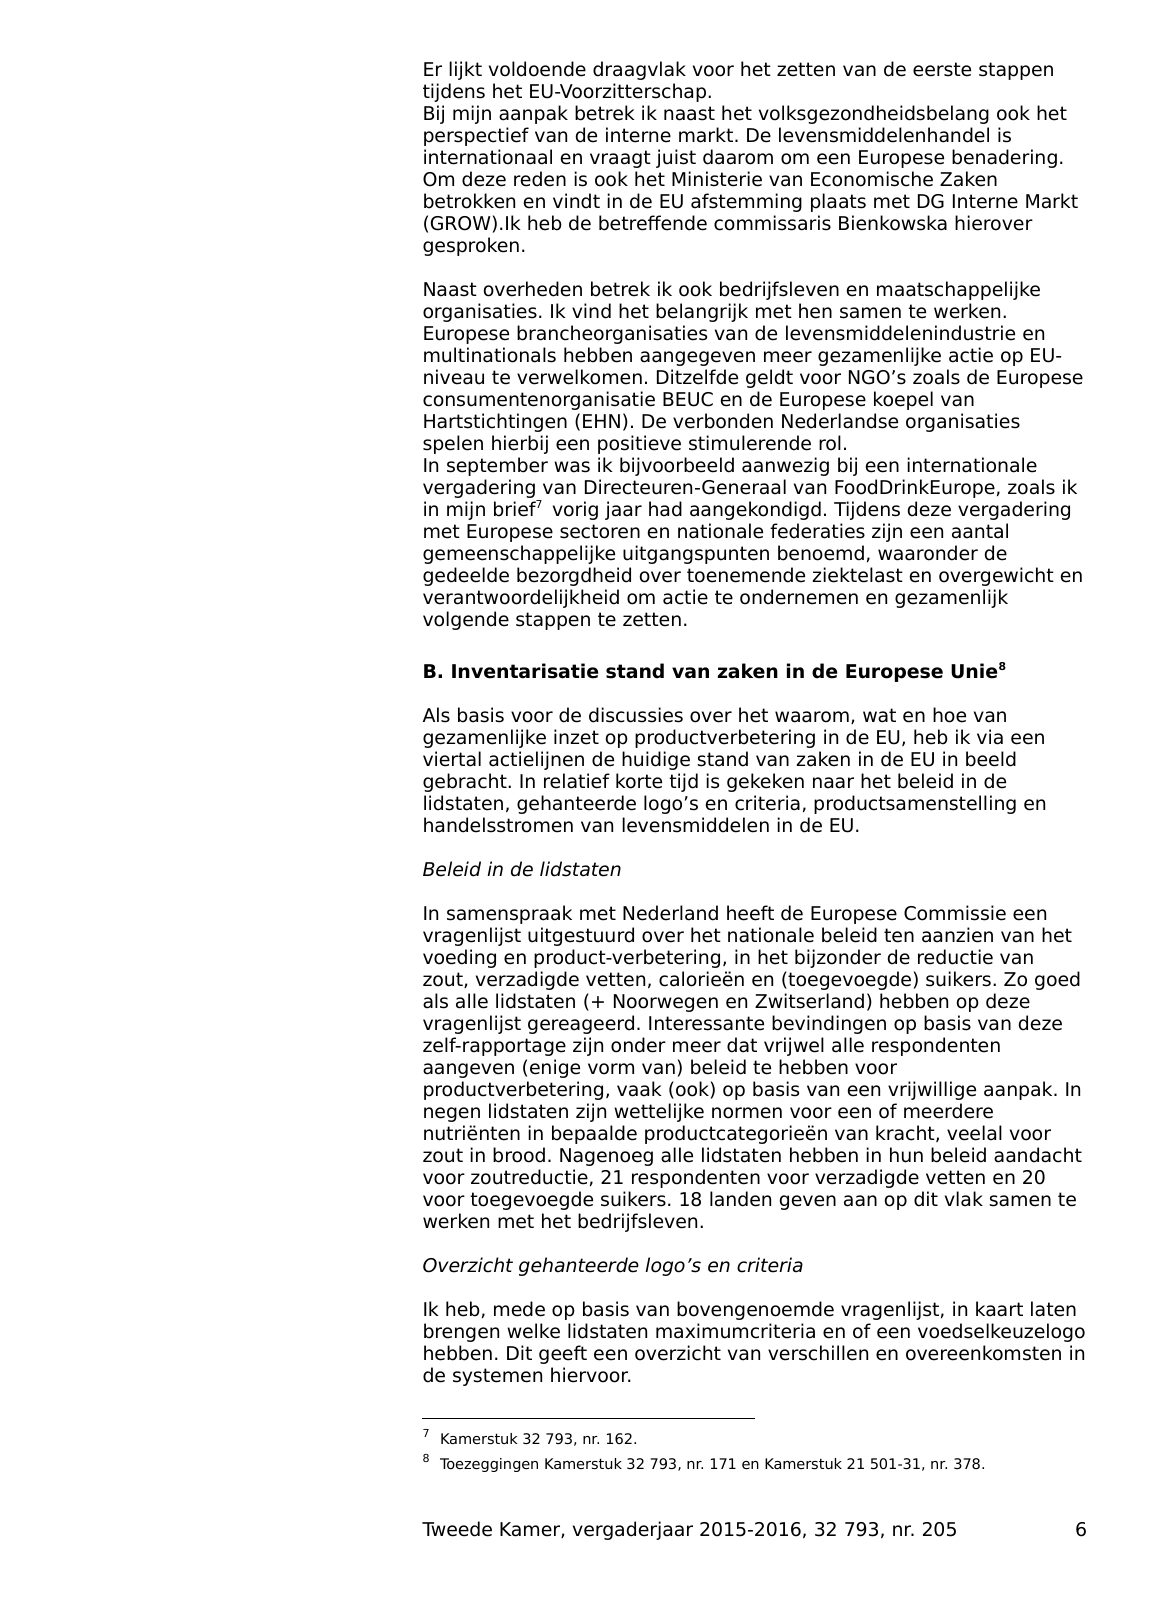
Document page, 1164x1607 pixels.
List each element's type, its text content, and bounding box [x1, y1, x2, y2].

text Bij mijn aanpak betrek ik naast het volksgezondheidsbelang ook het perspectief van de interne markt. De levensmiddelenhandel is internationaal en vraagt juist daarom om een Europese benadering. Om deze reden is ook het Ministerie van Economische Zaken betrokken en vindt in de EU afstemming plaats met DG Interne Markt (GROW).Ik heb de betreffende commissaris Bienkowska hierover gesproken. [422, 103, 1087, 257]
subtitle Beleid in de lidstaten [422, 859, 1087, 881]
text Kamerstuk 32 793, nr. 162. [422, 1427, 1087, 1449]
text In september was ik bijvoorbeeld aanwezig bij een internationale vergadering van Directeuren-Generaal van FoodDrinkEurope, zoals ik in mijn brief vorig jaar had aangekondigd. Tijdens deze vergadering met Europese sectoren en nationale federaties zijn een aantal gemeenschappelijke uitgangspunten benoemd, waaronder de gedeelde bezorgdheid over toenemende ziektelast en overgewicht en verantwoordelijkheid om actie te ondernemen en gezamenlijk volgende stappen te zetten. [422, 455, 1087, 631]
text Toezeggingen Kamerstuk 32 793, nr. 171 en Kamerstuk 21 501-31, nr. 378. [422, 1452, 1087, 1474]
text Ik heb, mede op basis van bovengenoemde vragenlijst, in kaart laten brengen welke lidstaten maximumcriteria en of een voedselkeuzelogo hebben. Dit geeft een overzicht van verschillen en overeenkomsten in de systemen hiervoor. [422, 1299, 1087, 1387]
subtitle Overzicht gehanteerde logo’s en criteria [422, 1255, 1087, 1277]
subtitle B. Inventarisatie stand van zaken in de Europese Unie [422, 661, 1087, 683]
text Naast overheden betrek ik ook bedrijfsleven en maatschappelijke organisaties. Ik vind het belangrijk met hen samen te werken. Europese brancheorganisaties van de levensmiddelenindustrie en multinationals hebben aangegeven meer gezamenlijke actie op EU-niveau te verwelkomen. Ditzelfde geldt voor NGO’s zoals de Europese consumentenorganisatie BEUC en de Europese koepel van Hartstichtingen (EHN). De verbonden Nederlandse organisaties spelen hierbij een positieve stimulerende rol. [422, 279, 1087, 455]
text In samenspraak met Nederland heeft de Europese Commissie een vragenlijst uitgestuurd over het nationale beleid ten aanzien van het voeding en product-verbetering, in het bijzonder de reductie van zout, verzadigde vetten, calorieën en (toegevoegde) suikers. Zo goed als alle lidstaten (+ Noorwegen en Zwitserland) hebben op deze vragenlijst gereageerd. Interessante bevindingen op basis van deze zelf-rapportage zijn onder meer dat vrijwel alle respondenten aangeven (enige vorm van) beleid te hebben voor productverbetering, vaak (ook) op basis van een vrijwillige aanpak. In negen lidstaten zijn wettelijke normen voor een of meerdere nutriënten in bepaalde productcategorieën van kracht, veelal voor zout in brood. Nagenoeg alle lidstaten hebben in hun beleid aandacht voor zoutreductie, 21 respondenten voor verzadigde vetten en 20 voor toegevoegde suikers. 18 landen geven aan op dit vlak samen te werken met het bedrijfsleven. [422, 903, 1087, 1233]
text Als basis voor de discussies over het waarom, wat en hoe van gezamenlijke inzet op productverbetering in de EU, heb ik via een viertal actielijnen de huidige stand van zaken in de EU in beeld gebracht. In relatief korte tijd is gekeken naar het beleid in de lidstaten, gehanteerde logo’s en criteria, productsamenstelling en handelsstromen van levensmiddelen in de EU. [422, 705, 1087, 837]
text Er lijkt voldoende draagvlak voor het zetten van de eerste stappen tijdens het EU-Voorzitterschap. [422, 59, 1087, 103]
